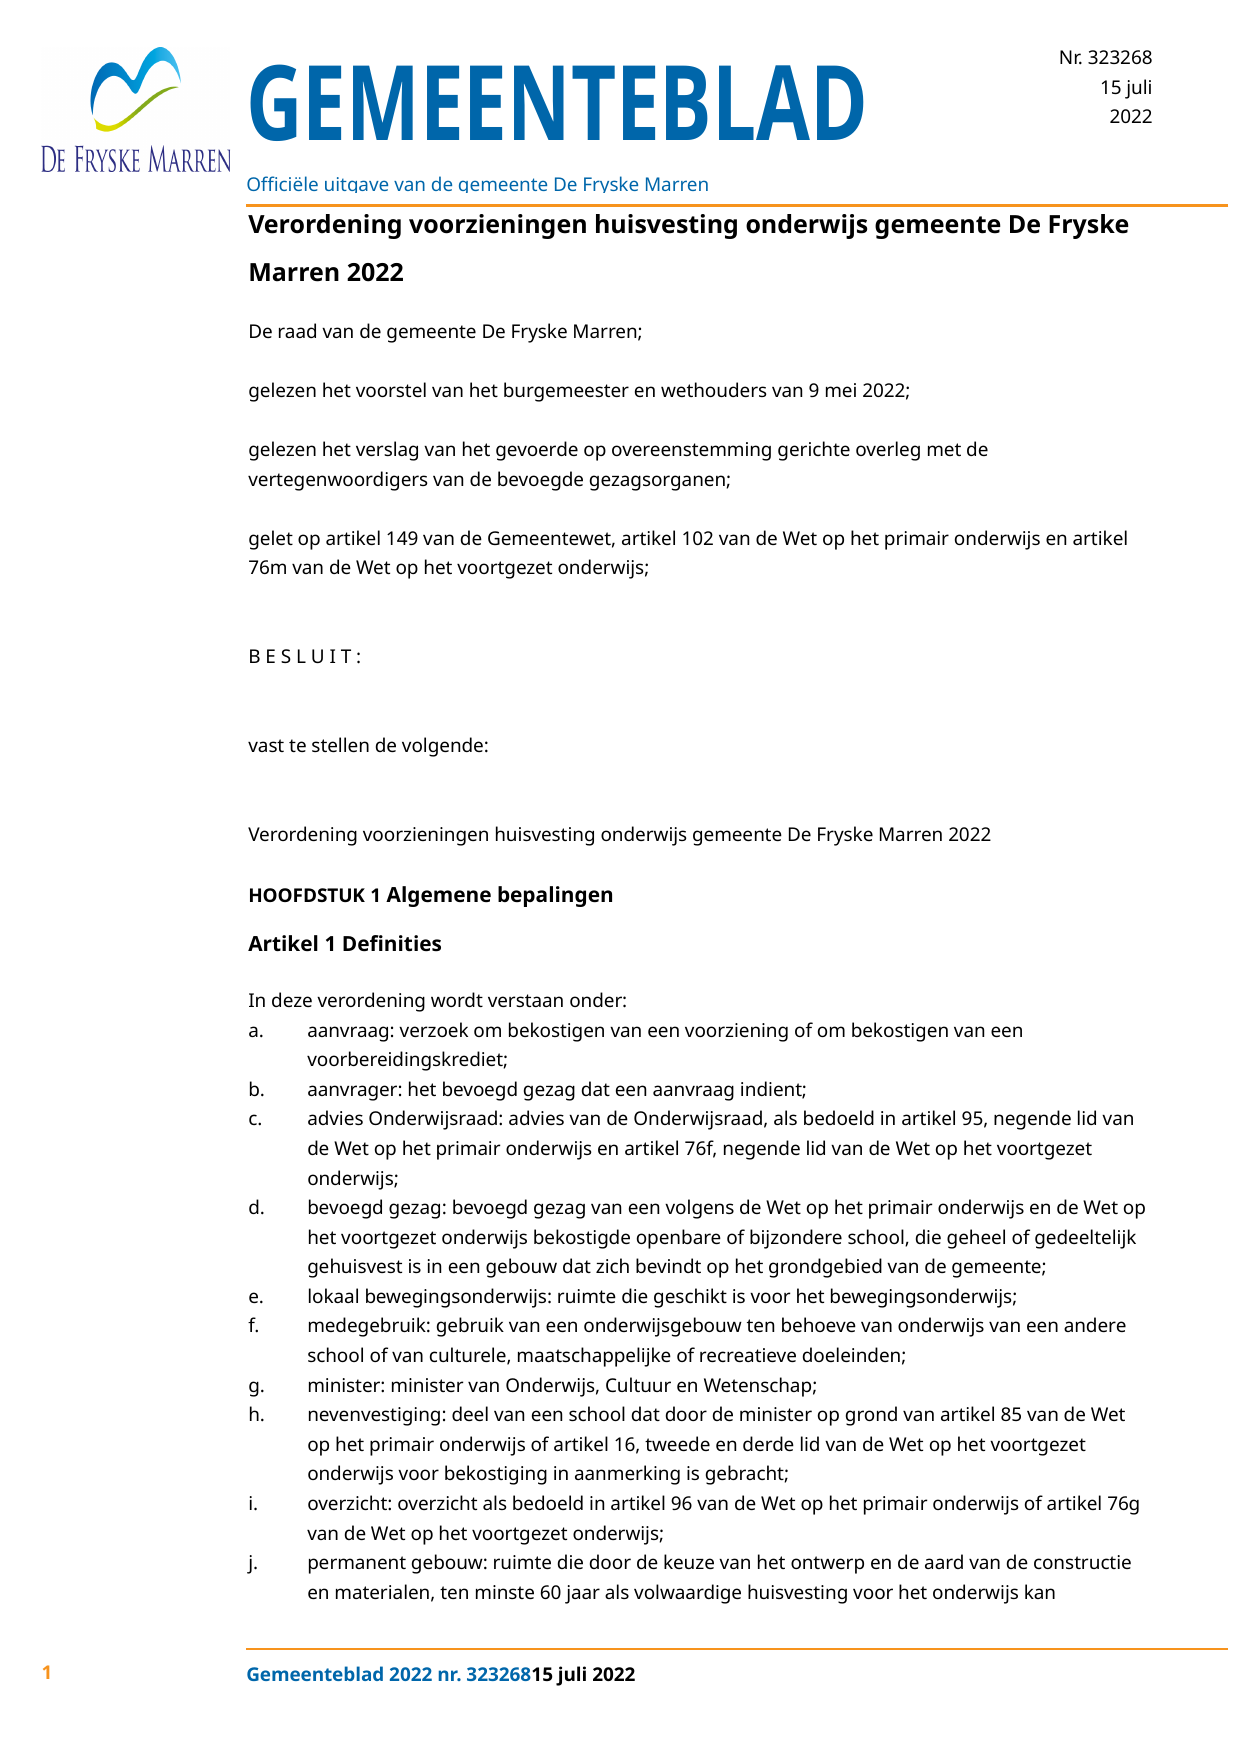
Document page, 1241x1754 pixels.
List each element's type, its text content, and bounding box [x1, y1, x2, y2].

text In deze verordening wordt verstaan onder: [248, 987, 1152, 1013]
text vast te stellen de volgende: [248, 732, 1152, 758]
text Verordening voorzieningen huisvesting onderwijs gemeente De Fryske Marren 2022 [248, 207, 1152, 288]
text Artikel 1 Definities [248, 929, 1152, 958]
picture [41, 47, 231, 172]
list nevenvestiging: deel van een school dat door de minister op grond van artikel 85 van de Wet op het primair onderwijs of artikel 16, tweede en derde lid van de Wet op het voortgezet onderwijs voor bekostiging in aanmerking is gebracht; [248, 1401, 1152, 1486]
list permanent gebouw: ruimte die door de keuze van het ontwerp en de aard van de constructie en materialen, ten minste 60 jaar als volwaardige huisvesting voor het onderwijs kan [248, 1549, 1152, 1605]
list minister: minister van Onderwijs, Cultuur en Wetenschap; [248, 1372, 1152, 1398]
text De raad van de gemeente De Fryske Marren; [248, 318, 1152, 344]
list medegebruik: gebruik van een onderwijsgebouw ten behoeve van onderwijs van een andere school of van culturele, maatschappelijke of recreatieve doeleinden; [248, 1313, 1152, 1368]
text gelezen het verslag van het gevoerde op overeenstemming gerichte overleg met de vertegenwoordigers van de bevoegde gezagsorganen; [248, 436, 1152, 492]
text gelezen het voorstel van het burgemeester en wethouders van 9 mei 2022; [248, 377, 1152, 403]
list bevoegd gezag: bevoegd gezag van een volgens de Wet op het primair onderwijs en de Wet op het voortgezet onderwijs bekostigde openbare of bijzondere school, die geheel of gedeeltelijk gehuisvest is in een gebouw dat zich bevindt op het grondgebied van de gemeente; [248, 1194, 1152, 1279]
list aanvrager: het bevoegd gezag dat een aanvraag indient; [248, 1076, 1152, 1102]
list overzicht: overzicht als bedoeld in artikel 96 van de Wet op het primair onderwijs of artikel 76g van de Wet op het voortgezet onderwijs; [248, 1490, 1152, 1546]
list aanvraag: verzoek om bekostigen van een voorziening of om bekostigen van een voorbereidingskrediet; [248, 1017, 1152, 1072]
text Verordening voorzieningen huisvesting onderwijs gemeente De Fryske Marren 2022 [248, 821, 1152, 847]
text B E S L U I T : [248, 643, 1152, 669]
text gelet op artikel 149 van de Gemeentewet, artikel 102 van de Wet op het primair onderwijs en artikel 76m van de Wet op het voortgezet onderwijs; [248, 525, 1152, 580]
list advies Onderwijsraad: advies van de Onderwijsraad, als bedoeld in artikel 95, negende lid van de Wet op het primair onderwijs en artikel 76f, negende lid van de Wet op het voortgezet onderwijs; [248, 1106, 1152, 1191]
text HOOFDSTUK 1 Algemene bepalingen [248, 880, 1152, 908]
list lokaal bewegingsonderwijs: ruimte die geschikt is voor het bewegingsonderwijs; [248, 1283, 1152, 1309]
